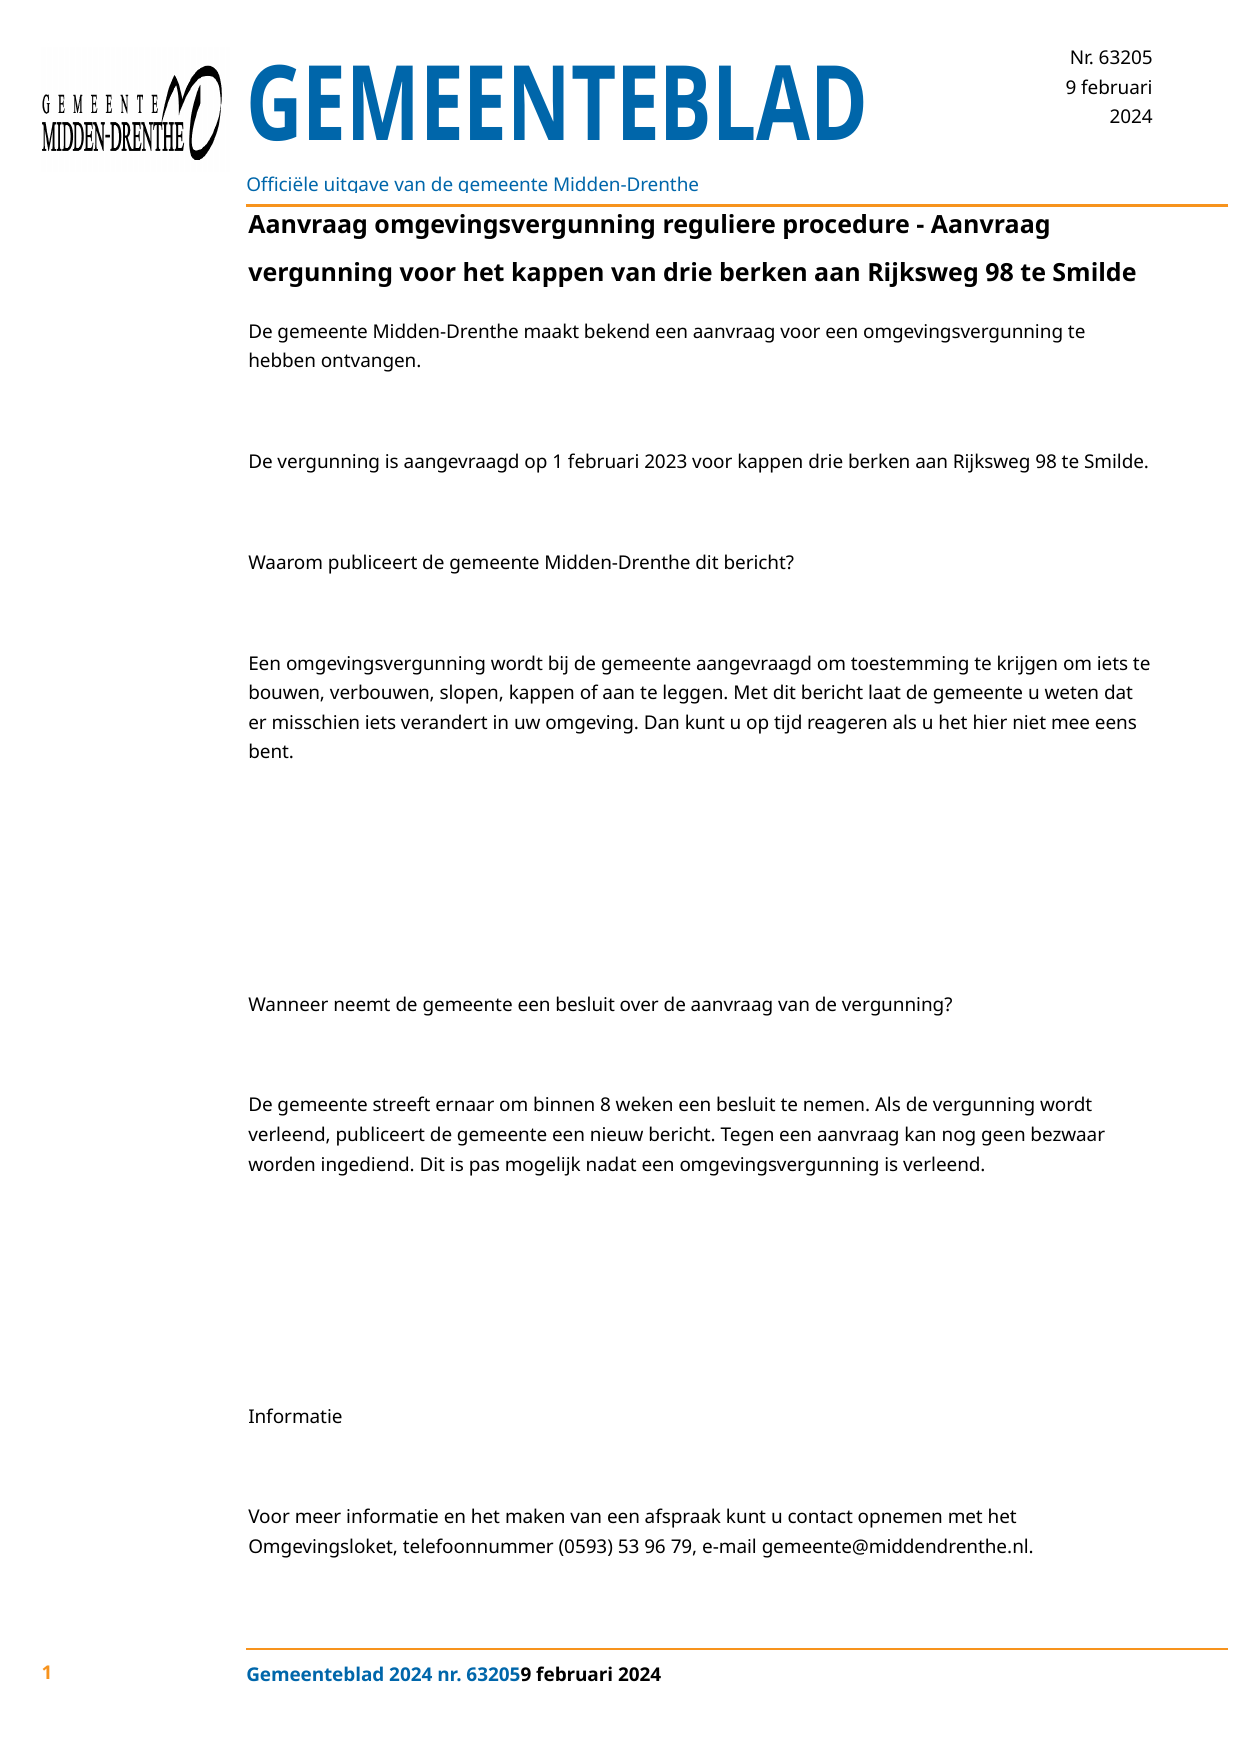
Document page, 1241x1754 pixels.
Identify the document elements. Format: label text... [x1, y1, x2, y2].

text De vergunning is aangevraagd op 1 februari 2023 voor kappen drie berken aan Rijksweg 98 te Smilde. [248, 448, 1152, 474]
text Voor meer informatie en het maken van een afspraak kunt u contact opnemen met het Omgevingsloket, telefoonnummer (0593) 53 96 79, e-mail gemeente@middendrenthe.nl. [248, 1504, 1152, 1559]
picture [41, 47, 231, 172]
text Informatie [248, 1403, 1152, 1429]
text De gemeente streeft ernaar om binnen 8 weken een besluit te nemen. Als de vergunning wordt verleend, publiceert de gemeente een nieuw bericht. Tegen een aanvraag kan nog geen bezwaar worden ingediend. Dit is pas mogelijk nadat een omgevingsvergunning is verleend. [248, 1092, 1152, 1177]
text Waarom publiceert de gemeente Midden-Drenthe dit bericht? [248, 549, 1152, 575]
text De gemeente Midden-Drenthe maakt bekend een aanvraag voor een omgevingsvergunning te hebben ontvangen. [248, 318, 1152, 373]
text Aanvraag omgevingsvergunning reguliere procedure - Aanvraag vergunning voor het kappen van drie berken aan Rijksweg 98 te Smilde [248, 207, 1152, 288]
text Wanneer neemt de gemeente een besluit over de aanvraag van de vergunning? [248, 991, 1152, 1017]
text Een omgevingsvergunning wordt bij de gemeente aangevraagd om toestemming te krijgen om iets te bouwen, verbouwen, slopen, kappen of aan te leggen. Met dit bericht laat de gemeente u weten dat er misschien iets verandert in uw omgeving. Dan kunt u op tijd reageren als u het hier niet mee eens bent. [248, 650, 1152, 764]
